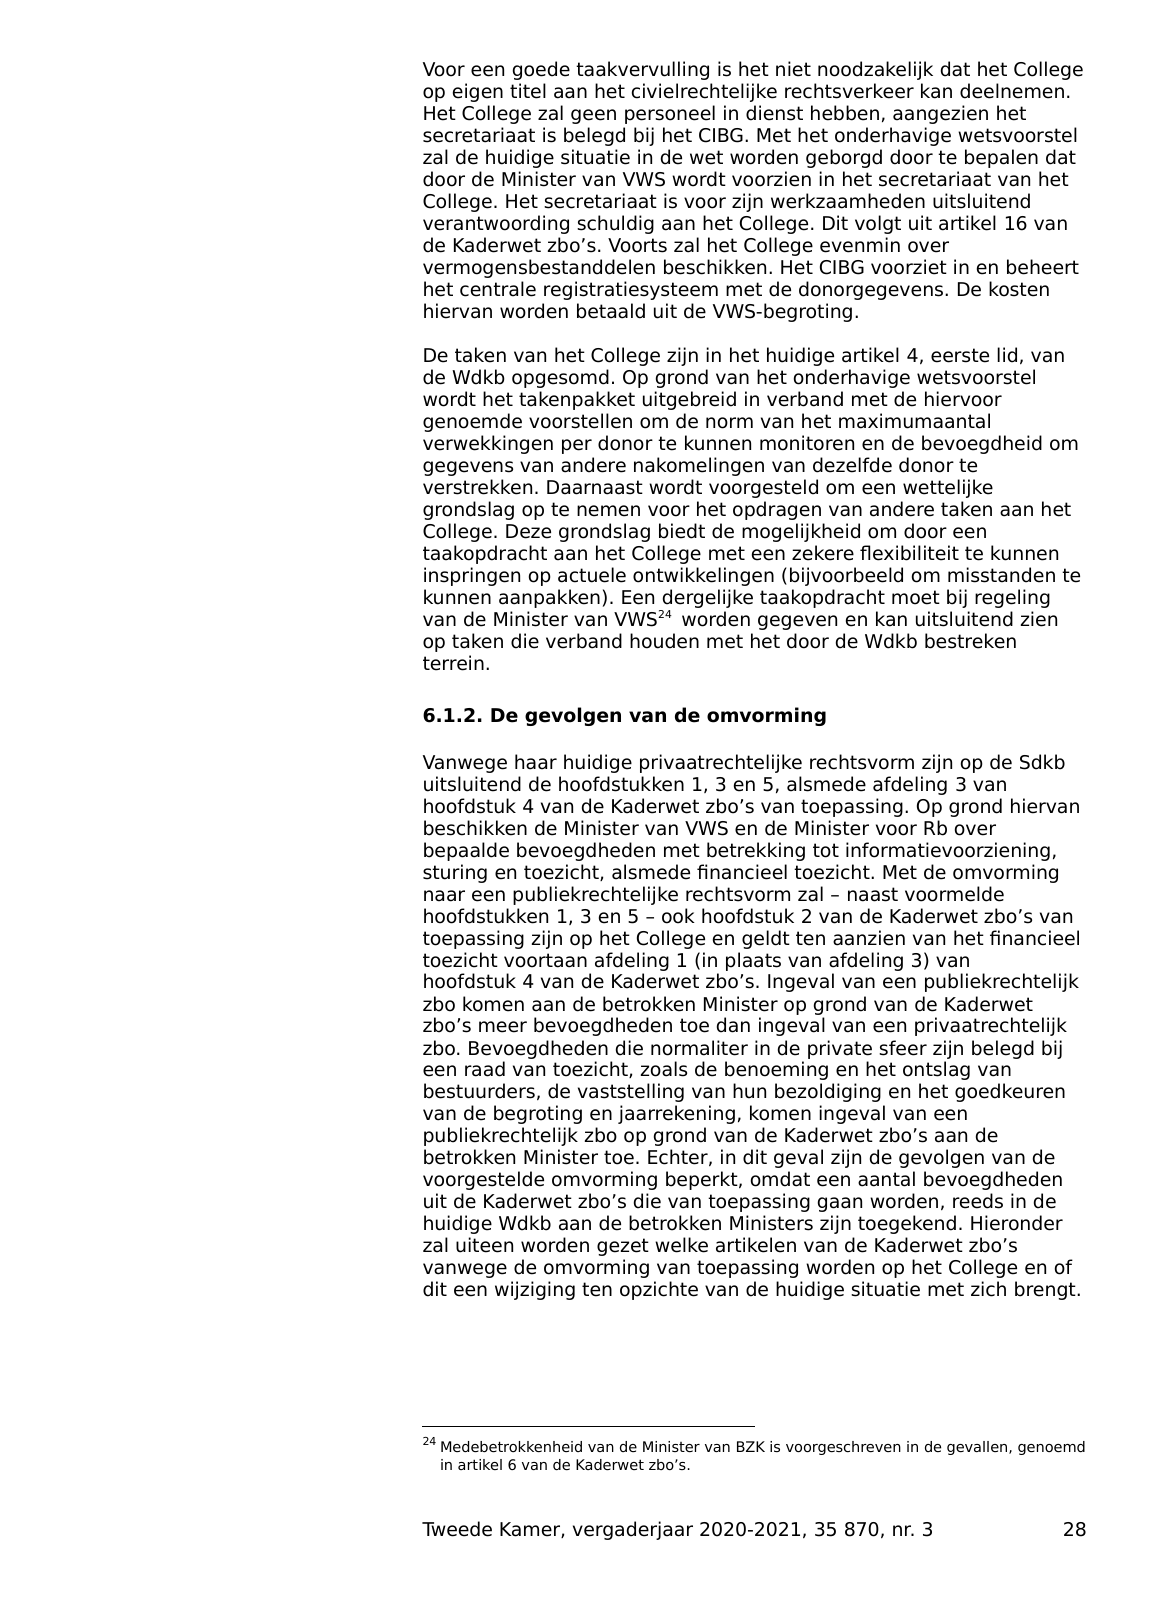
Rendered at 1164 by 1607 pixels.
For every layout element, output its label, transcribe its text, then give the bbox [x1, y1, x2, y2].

text Voor een goede taakvervulling is het niet noodzakelijk dat het College op eigen titel aan het civielrechtelijke rechtsverkeer kan deelnemen. Het College zal geen personeel in dienst hebben, aangezien het secretariaat is belegd bij het CIBG. Met het onderhavige wetsvoorstel zal de huidige situatie in de wet worden geborgd door te bepalen dat door de Minister van VWS wordt voorzien in het secretariaat van het College. Het secretariaat is voor zijn werkzaamheden uitsluitend verantwoording schuldig aan het College. Dit volgt uit artikel 16 van de Kaderwet zbo’s. Voorts zal het College evenmin over vermogensbestanddelen beschikken. Het CIBG voorziet in en beheert het centrale registratiesysteem met de donorgegevens. De kosten hiervan worden betaald uit de VWS-begroting. [422, 59, 1087, 323]
text Vanwege haar huidige privaatrechtelijke rechtsvorm zijn op de Sdkb uitsluitend de hoofdstukken 1, 3 en 5, alsmede afdeling 3 van hoofdstuk 4 van de Kaderwet zbo’s van toepassing. Op grond hiervan beschikken de Minister van VWS en de Minister voor Rb over bepaalde bevoegdheden met betrekking tot informatievoorziening, sturing en toezicht, alsmede financieel toezicht. Met de omvorming naar een publiekrechtelijke rechtsvorm zal – naast voormelde hoofdstukken 1, 3 en 5 – ook hoofdstuk 2 van de Kaderwet zbo’s van toepassing zijn op het College en geldt ten aanzien van het financieel toezicht voortaan afdeling 1 (in plaats van afdeling 3) van hoofdstuk 4 van de Kaderwet zbo’s. Ingeval van een publiekrechtelijk zbo komen aan de betrokken Minister op grond van de Kaderwet zbo’s meer bevoegdheden toe dan ingeval van een privaatrechtelijk zbo. Bevoegdheden die normaliter in de private sfeer zijn belegd bij een raad van toezicht, zoals de benoeming en het ontslag van bestuurders, de vaststelling van hun bezoldiging en het goedkeuren van de begroting en jaarrekening, komen ingeval van een publiekrechtelijk zbo op grond van de Kaderwet zbo’s aan de betrokken Minister toe. Echter, in dit geval zijn de gevolgen van de voorgestelde omvorming beperkt, omdat een aantal bevoegdheden uit de Kaderwet zbo’s die van toepassing gaan worden, reeds in de huidige Wdkb aan de betrokken Ministers zijn toegekend. Hieronder zal uiteen worden gezet welke artikelen van de Kaderwet zbo’s vanwege de omvorming van toepassing worden op het College en of dit een wijziging ten opzichte van de huidige situatie met zich brengt. [422, 752, 1087, 1301]
subtitle 6.1.2. De gevolgen van de omvorming [422, 705, 1087, 727]
text Medebetrokkenheid van de Minister van BZK is voorgeschreven in de gevallen, genoemd in artikel 6 van de Kaderwet zbo’s. [422, 1435, 1087, 1474]
text De taken van het College zijn in het huidige artikel 4, eerste lid, van de Wdkb opgesomd. Op grond van het onderhavige wetsvoorstel wordt het takenpakket uitgebreid in verband met de hiervoor genoemde voorstellen om de norm van het maximumaantal verwekkingen per donor te kunnen monitoren en de bevoegdheid om gegevens van andere nakomelingen van dezelfde donor te verstrekken. Daarnaast wordt voorgesteld om een wettelijke grondslag op te nemen voor het opdragen van andere taken aan het College. Deze grondslag biedt de mogelijkheid om door een taakopdracht aan het College met een zekere flexibiliteit te kunnen inspringen op actuele ontwikkelingen (bijvoorbeeld om misstanden te kunnen aanpakken). Een dergelijke taakopdracht moet bij regeling van de Minister van VWS worden gegeven en kan uitsluitend zien op taken die verband houden met het door de Wdkb bestreken terrein. [422, 345, 1087, 675]
